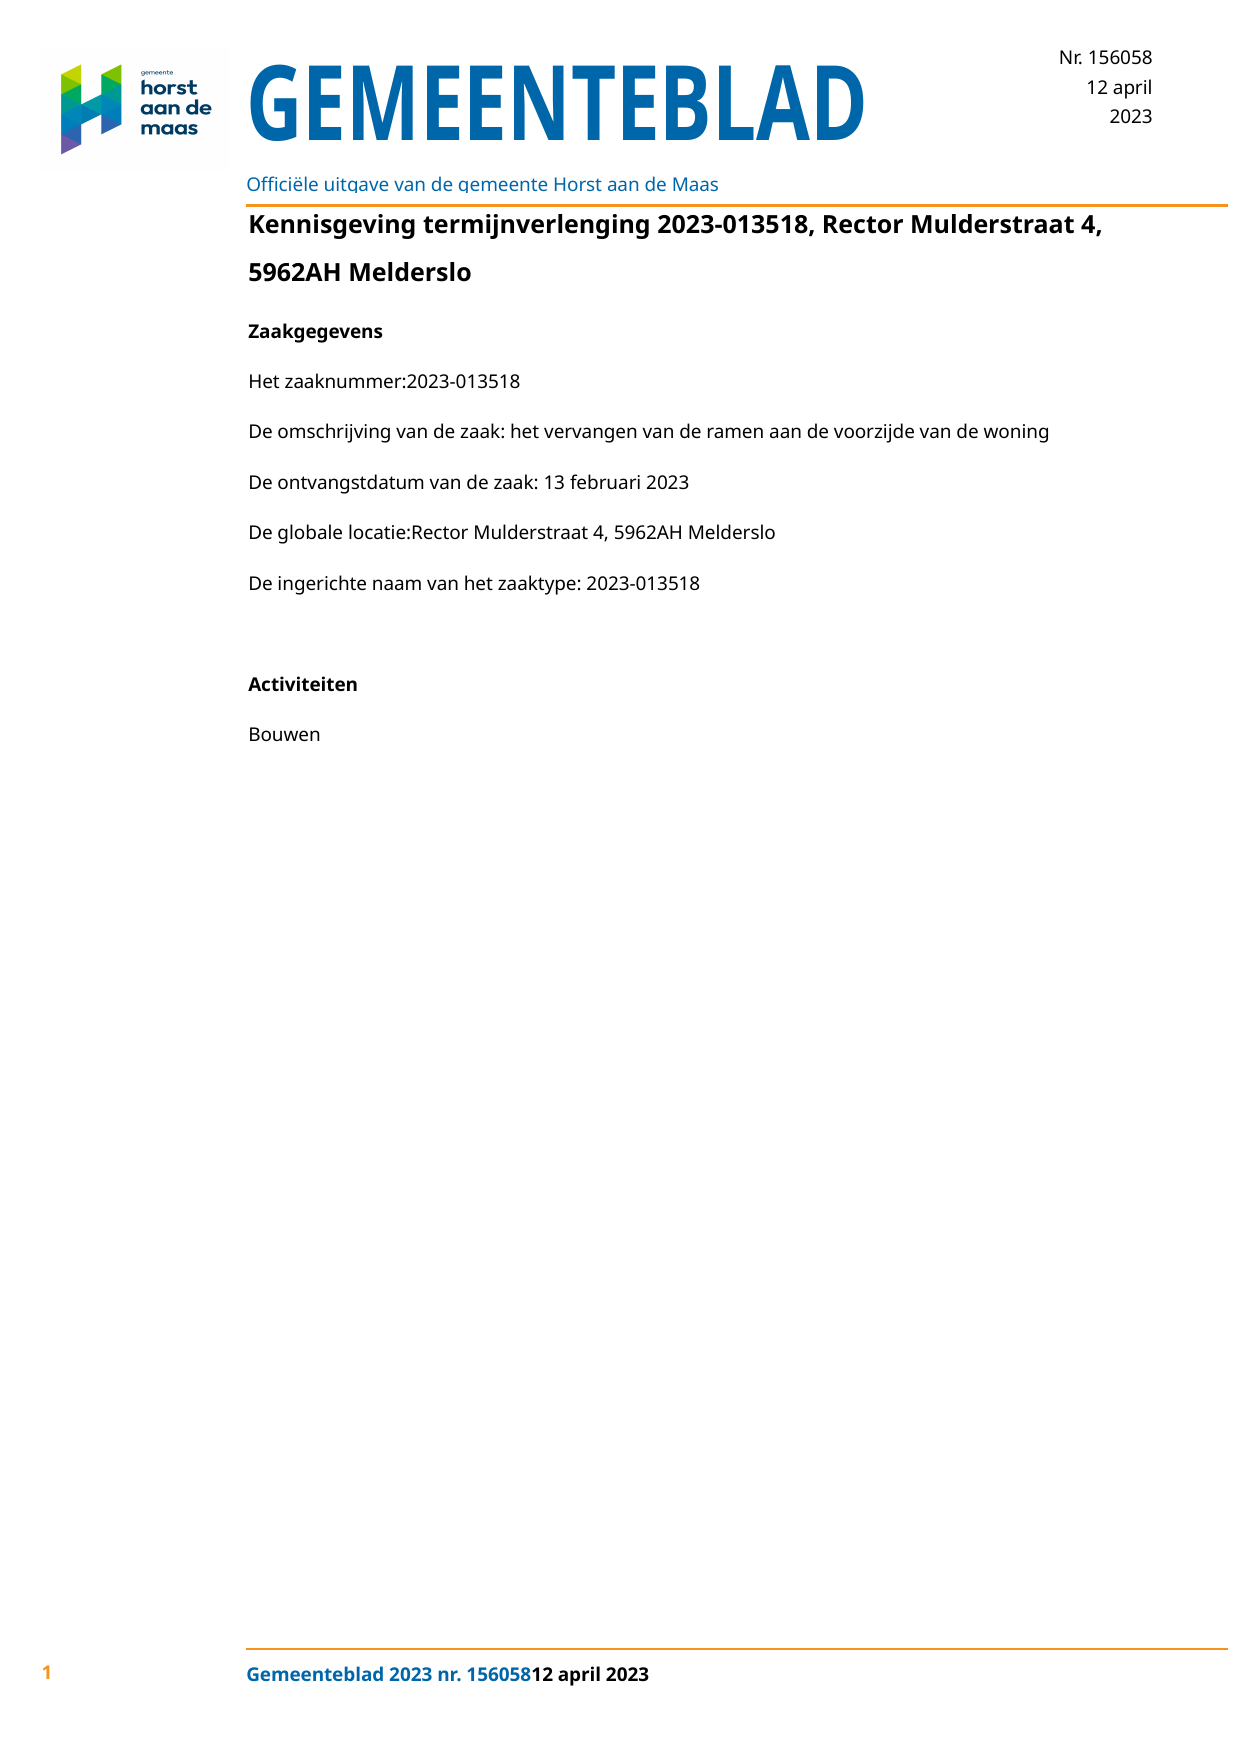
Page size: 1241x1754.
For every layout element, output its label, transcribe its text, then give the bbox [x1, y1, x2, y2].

picture [41, 47, 231, 172]
text Activiteiten [248, 671, 1152, 697]
text De omschrijving van de zaak: het vervangen van de ramen aan de voorzijde van de woning [248, 419, 1152, 444]
text Bouwen [248, 721, 1152, 747]
text Het zaaknummer:2023-013518 [248, 368, 1152, 394]
text De ontvangstdatum van de zaak: 13 februari 2023 [248, 469, 1152, 495]
text De ingerichte naam van het zaaktype: 2023-013518 [248, 570, 1152, 596]
text De globale locatie:Rector Mulderstraat 4, 5962AH Melderslo [248, 519, 1152, 545]
text Kennisgeving termijnverlenging 2023-013518, Rector Mulderstraat 4, 5962AH Melderslo [248, 207, 1152, 288]
text Zaakgegevens [248, 318, 1152, 344]
